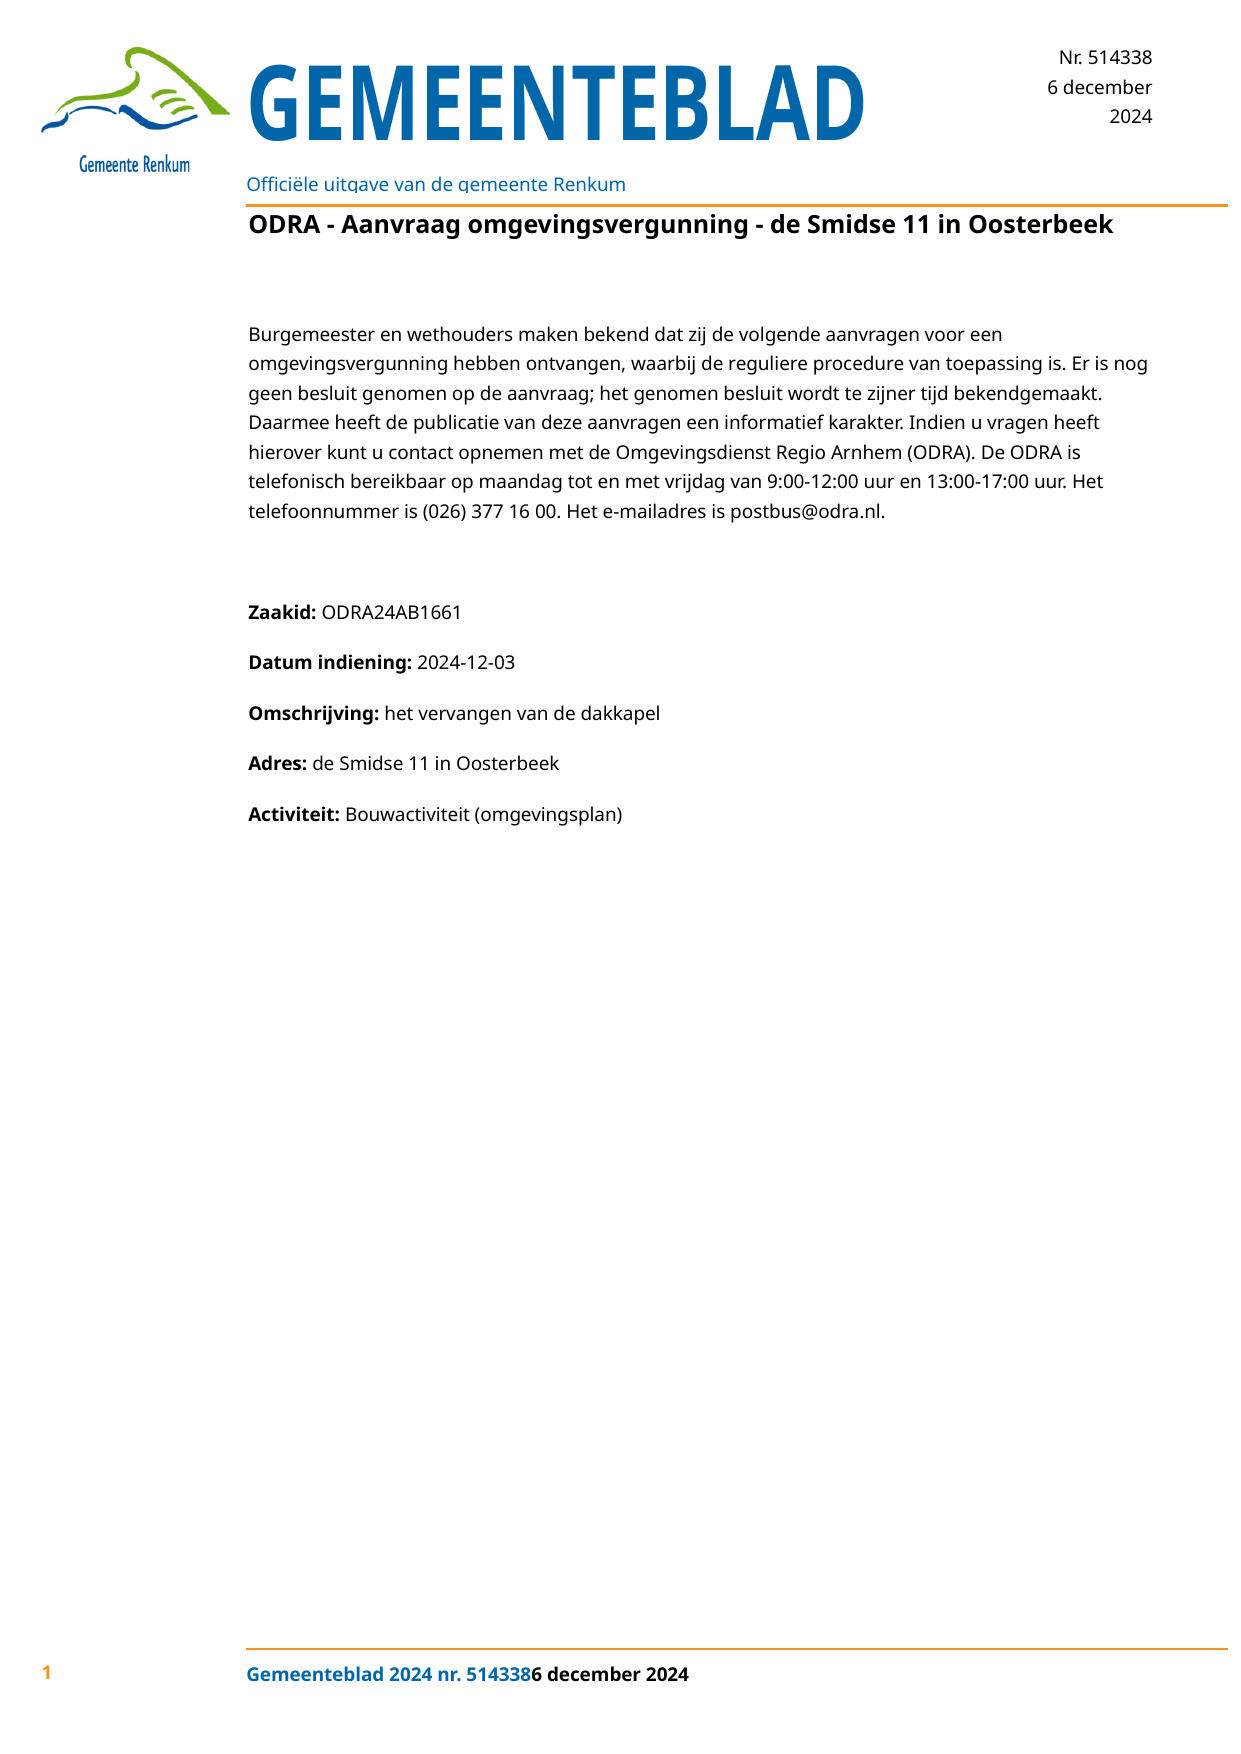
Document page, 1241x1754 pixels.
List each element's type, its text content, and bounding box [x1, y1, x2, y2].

text Burgemeester en wethouders maken bekend dat zij de volgende aanvragen voor een omgevingsvergunning hebben ontvangen, waarbij de reguliere procedure van toepassing is. Er is nog geen besluit genomen op de aanvraag; het genomen besluit wordt te zijner tijd bekendgemaakt. Daarmee heeft de publicatie van deze aanvragen een informatief karakter. Indien u vragen heeft hierover kunt u contact opnemen met de Omgevingsdienst Regio Arnhem (ODRA). De ODRA is telefonisch bereikbaar op maandag tot en met vrijdag van 9:00-12:00 uur en 13:00-17:00 uur. Het telefoonnummer is (026) 377 16 00. Het e-mailadres is postbus@odra.nl. [248, 321, 1152, 524]
text Zaakid: ODRA24AB1661 [248, 599, 1152, 625]
text Adres: de Smidse 11 in Oosterbeek [248, 750, 1152, 776]
text Datum indiening: 2024-12-03 [248, 649, 1152, 675]
picture [41, 47, 231, 172]
text ODRA - Aanvraag omgevingsvergunning - de Smidse 11 in Oosterbeek [248, 207, 1152, 241]
text Activiteit: Bouwactiviteit (omgevingsplan) [248, 801, 1152, 826]
text Omschrijving: het vervangen van de dakkapel [248, 700, 1152, 726]
